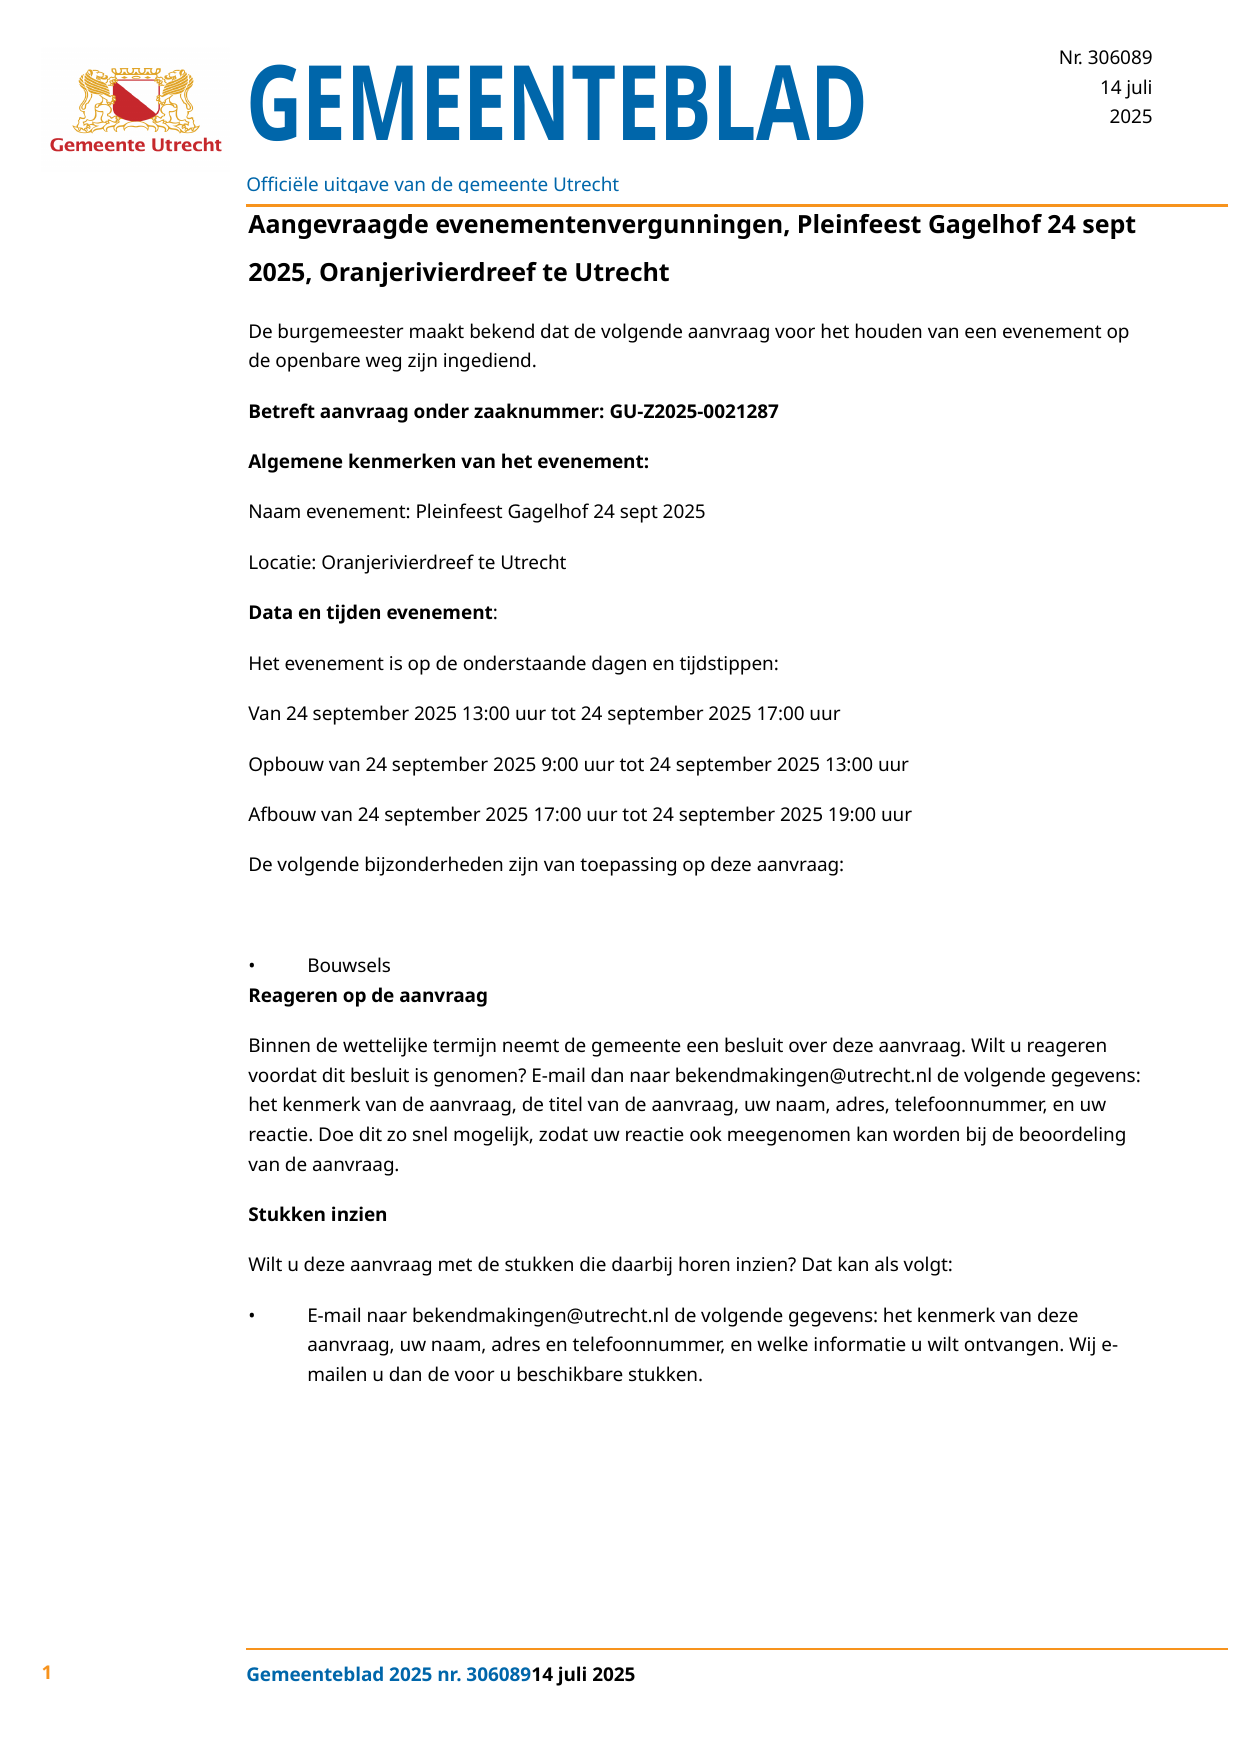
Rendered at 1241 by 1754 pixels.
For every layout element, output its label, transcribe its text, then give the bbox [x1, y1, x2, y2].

text Afbouw van 24 september 2025 17:00 uur tot 24 september 2025 19:00 uur [248, 801, 1152, 827]
text Locatie: Oranjerivierdreef te Utrecht [248, 549, 1152, 575]
text Naam evenement: Pleinfeest Gagelhof 24 sept 2025 [248, 499, 1152, 524]
text Algemene kenmerken van het evenement: [248, 448, 1152, 474]
text De volgende bijzonderheden zijn van toepassing op deze aanvraag: [248, 852, 1152, 877]
list Bouwsels [248, 952, 1152, 978]
text Data en tijden evenement: [248, 599, 1152, 625]
text Het evenement is op de onderstaande dagen en tijdstippen: [248, 650, 1152, 676]
list E-mail naar bekendmakingen@utrecht.nl de volgende gegevens: het kenmerk van deze aanvraag, uw naam, adres en telefoonnummer, en welke informatie u wilt ontvangen. Wij e-mailen u dan de voor u beschikbare stukken. [248, 1302, 1152, 1387]
text Betreft aanvraag onder zaaknummer: GU-Z2025-0021287 [248, 398, 1152, 424]
text De burgemeester maakt bekend dat de volgende aanvraag voor het houden van een evenement op de openbare weg zijn ingediend. [248, 318, 1152, 373]
text Reageren op de aanvraag [248, 982, 1152, 1008]
text Stukken inzien [248, 1201, 1152, 1227]
text Van 24 september 2025 13:00 uur tot 24 september 2025 17:00 uur [248, 700, 1152, 726]
text Wilt u deze aanvraag met de stukken die daarbij horen inzien? Dat kan als volgt: [248, 1252, 1152, 1277]
text Binnen de wettelijke termijn neemt de gemeente een besluit over deze aanvraag. Wilt u reageren voordat dit besluit is genomen? E-mail dan naar bekendmakingen@utrecht.nl de volgende gegevens: het kenmerk van de aanvraag, de titel van de aanvraag, uw naam, adres, telefoonnummer, en uw reactie. Doe dit zo snel mogelijk, zodat uw reactie ook meegenomen kan worden bij de beoordeling van de aanvraag. [248, 1032, 1152, 1177]
text Opbouw van 24 september 2025 9:00 uur tot 24 september 2025 13:00 uur [248, 751, 1152, 777]
text Aangevraagde evenementenvergunningen, Pleinfeest Gagelhof 24 sept 2025, Oranjerivierdreef te Utrecht [248, 207, 1152, 288]
picture [41, 47, 231, 172]
